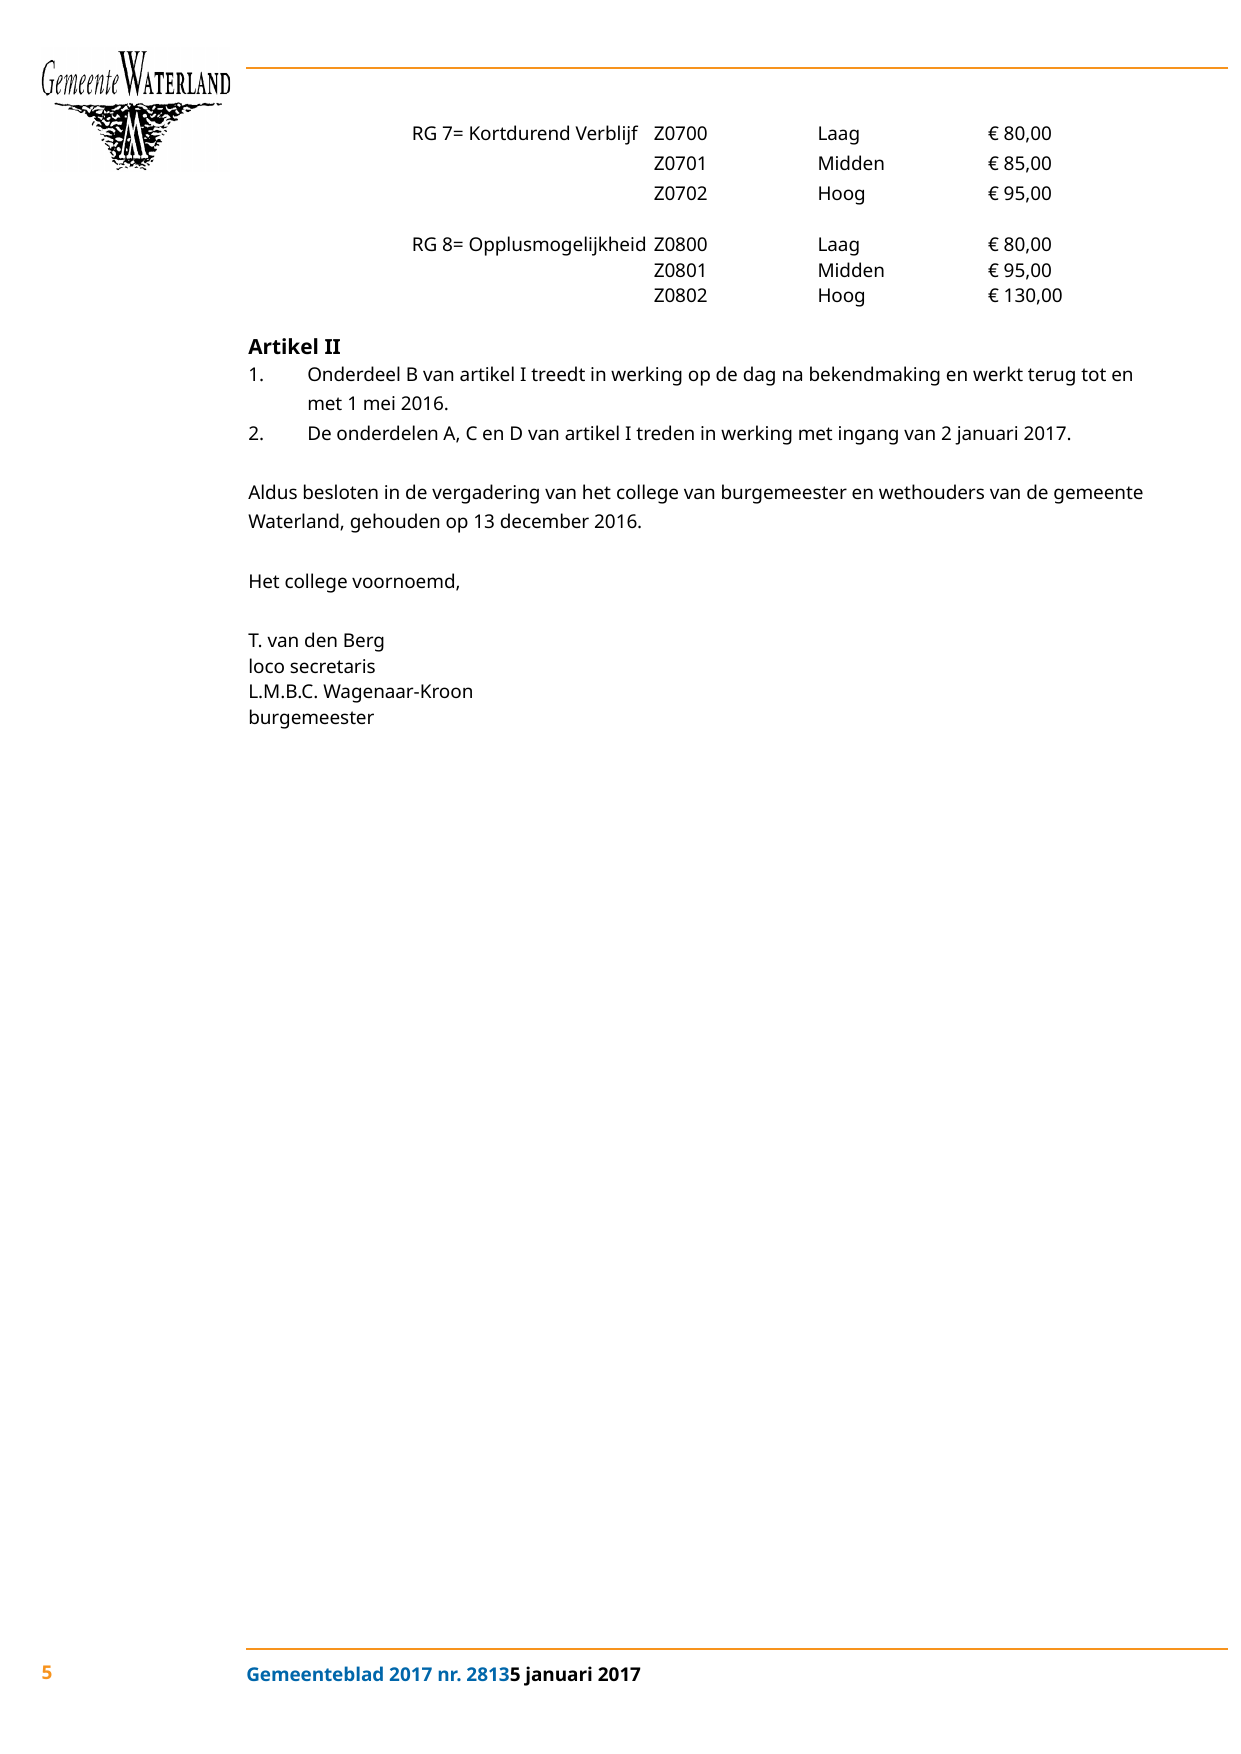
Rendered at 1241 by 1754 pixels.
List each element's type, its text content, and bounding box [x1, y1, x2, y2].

table_cell Z0801 [654, 257, 817, 283]
table_cell [248, 231, 412, 257]
text T. van den Berg [248, 627, 1152, 653]
table_cell [248, 121, 412, 205]
table_cell Laag Midden Hoog [817, 121, 988, 205]
table_cell [654, 95, 817, 121]
table_cell Laag [817, 231, 988, 257]
table_cell Hoog [817, 283, 988, 308]
table_cell € 95,00 [988, 257, 1152, 283]
text loco secretaris [248, 653, 1152, 678]
table_cell [248, 95, 412, 121]
table_cell RG 8= Opplusmogelijkheid [412, 231, 653, 257]
table_cell [817, 205, 988, 231]
table_cell € 80,00 [988, 231, 1152, 257]
table_cell [412, 257, 653, 283]
table_cell [248, 205, 412, 231]
picture [41, 47, 231, 172]
table_cell [988, 205, 1152, 231]
list Onderdeel B van artikel I treedt in werking op de dag na bekendmaking en werkt terug tot en met 1 mei 2016. [248, 361, 1152, 416]
table_cell [248, 257, 412, 283]
table_cell [654, 205, 817, 231]
table_cell € 130,00 [988, 283, 1152, 308]
table_cell RG 7= Kortdurend Verblijf [412, 121, 653, 205]
text Het college voornoemd, [248, 568, 1152, 594]
table_cell [988, 95, 1152, 121]
table_cell [817, 95, 988, 121]
table_cell [248, 283, 412, 308]
text Artikel II [248, 332, 1152, 361]
table_cell Midden [817, 257, 988, 283]
table_cell € 80,00 € 85,00 € 95,00 [988, 121, 1152, 205]
list De onderdelen A, C en D van artikel I treden in werking met ingang van 2 januari 2017. [248, 420, 1152, 446]
table_cell [412, 283, 653, 308]
text burgemeester [248, 704, 1152, 730]
table_cell Z0800 [654, 231, 817, 257]
table_cell Z0802 [654, 283, 817, 308]
table_cell [412, 95, 653, 121]
table_cell [412, 205, 653, 231]
text L.M.B.C. Wagenaar-Kroon [248, 678, 1152, 704]
table_cell Z0700 Z0701 Z0702 [654, 121, 817, 205]
text Aldus besloten in de vergadering van het college van burgemeester en wethouders van de gemeente Waterland, gehouden op 13 december 2016. [248, 479, 1152, 534]
